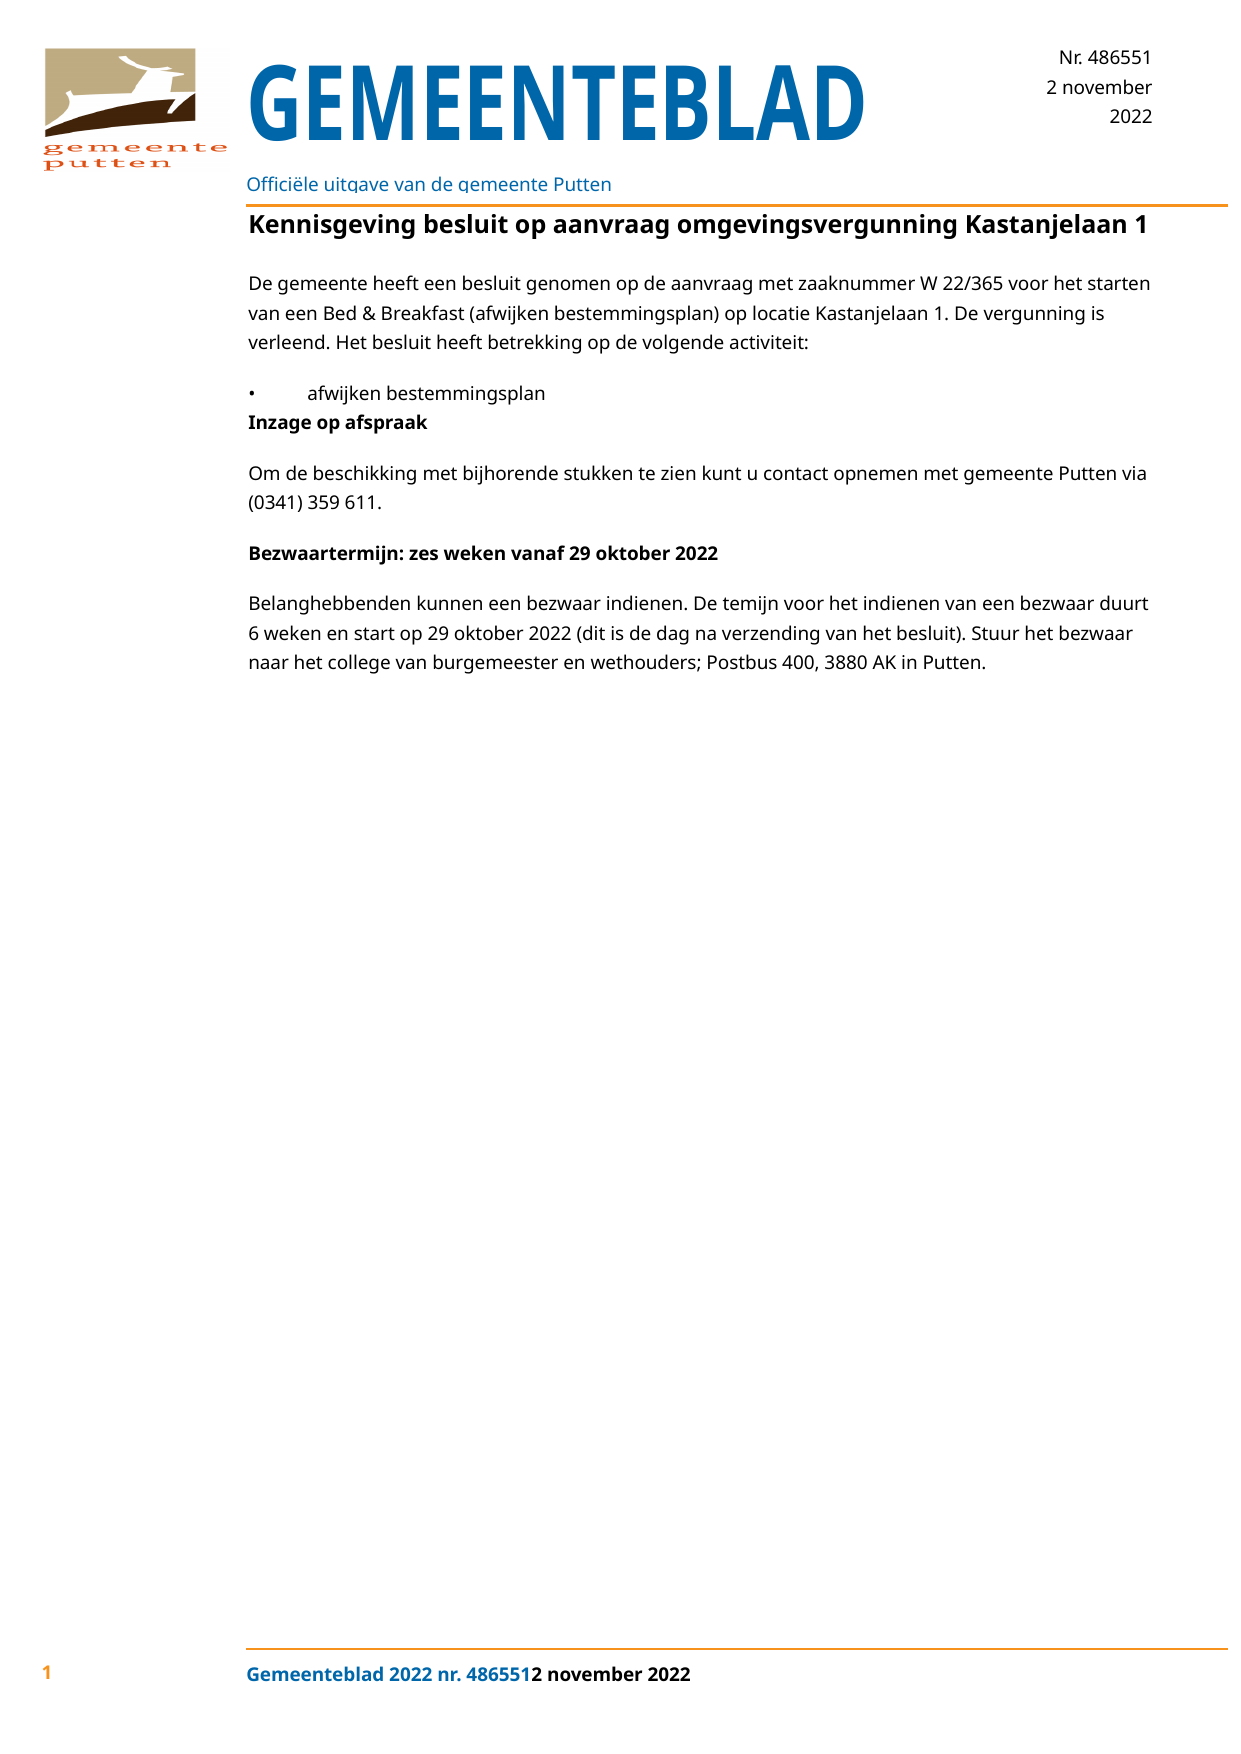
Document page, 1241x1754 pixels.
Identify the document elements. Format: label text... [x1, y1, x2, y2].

text Om de beschikking met bijhorende stukken te zien kunt u contact opnemen met gemeente Putten via (0341) 359 611. [248, 460, 1152, 515]
text De gemeente heeft een besluit genomen op de aanvraag met zaaknummer W 22/365 voor het starten van een Bed & Breakfast (afwijken bestemmingsplan) op locatie Kastanjelaan 1. De vergunning is verleend. Het besluit heeft betrekking op de volgende activiteit: [248, 270, 1152, 355]
text Kennisgeving besluit op aanvraag omgevingsvergunning Kastanjelaan 1 [248, 207, 1152, 241]
text Bezwaartermijn: zes weken vanaf 29 oktober 2022 [248, 540, 1152, 566]
list afwijken bestemmingsplan [248, 380, 1152, 406]
text Belanghebbenden kunnen een bezwaar indienen. De temijn voor het indienen van een bezwaar duurt 6 weken en start op 29 oktober 2022 (dit is de dag na verzending van het besluit). Stuur het bezwaar naar het college van burgemeester en wethouders; Postbus 400, 3880 AK in Putten. [248, 590, 1152, 675]
text Inzage op afspraak [248, 409, 1152, 435]
picture [41, 47, 231, 172]
